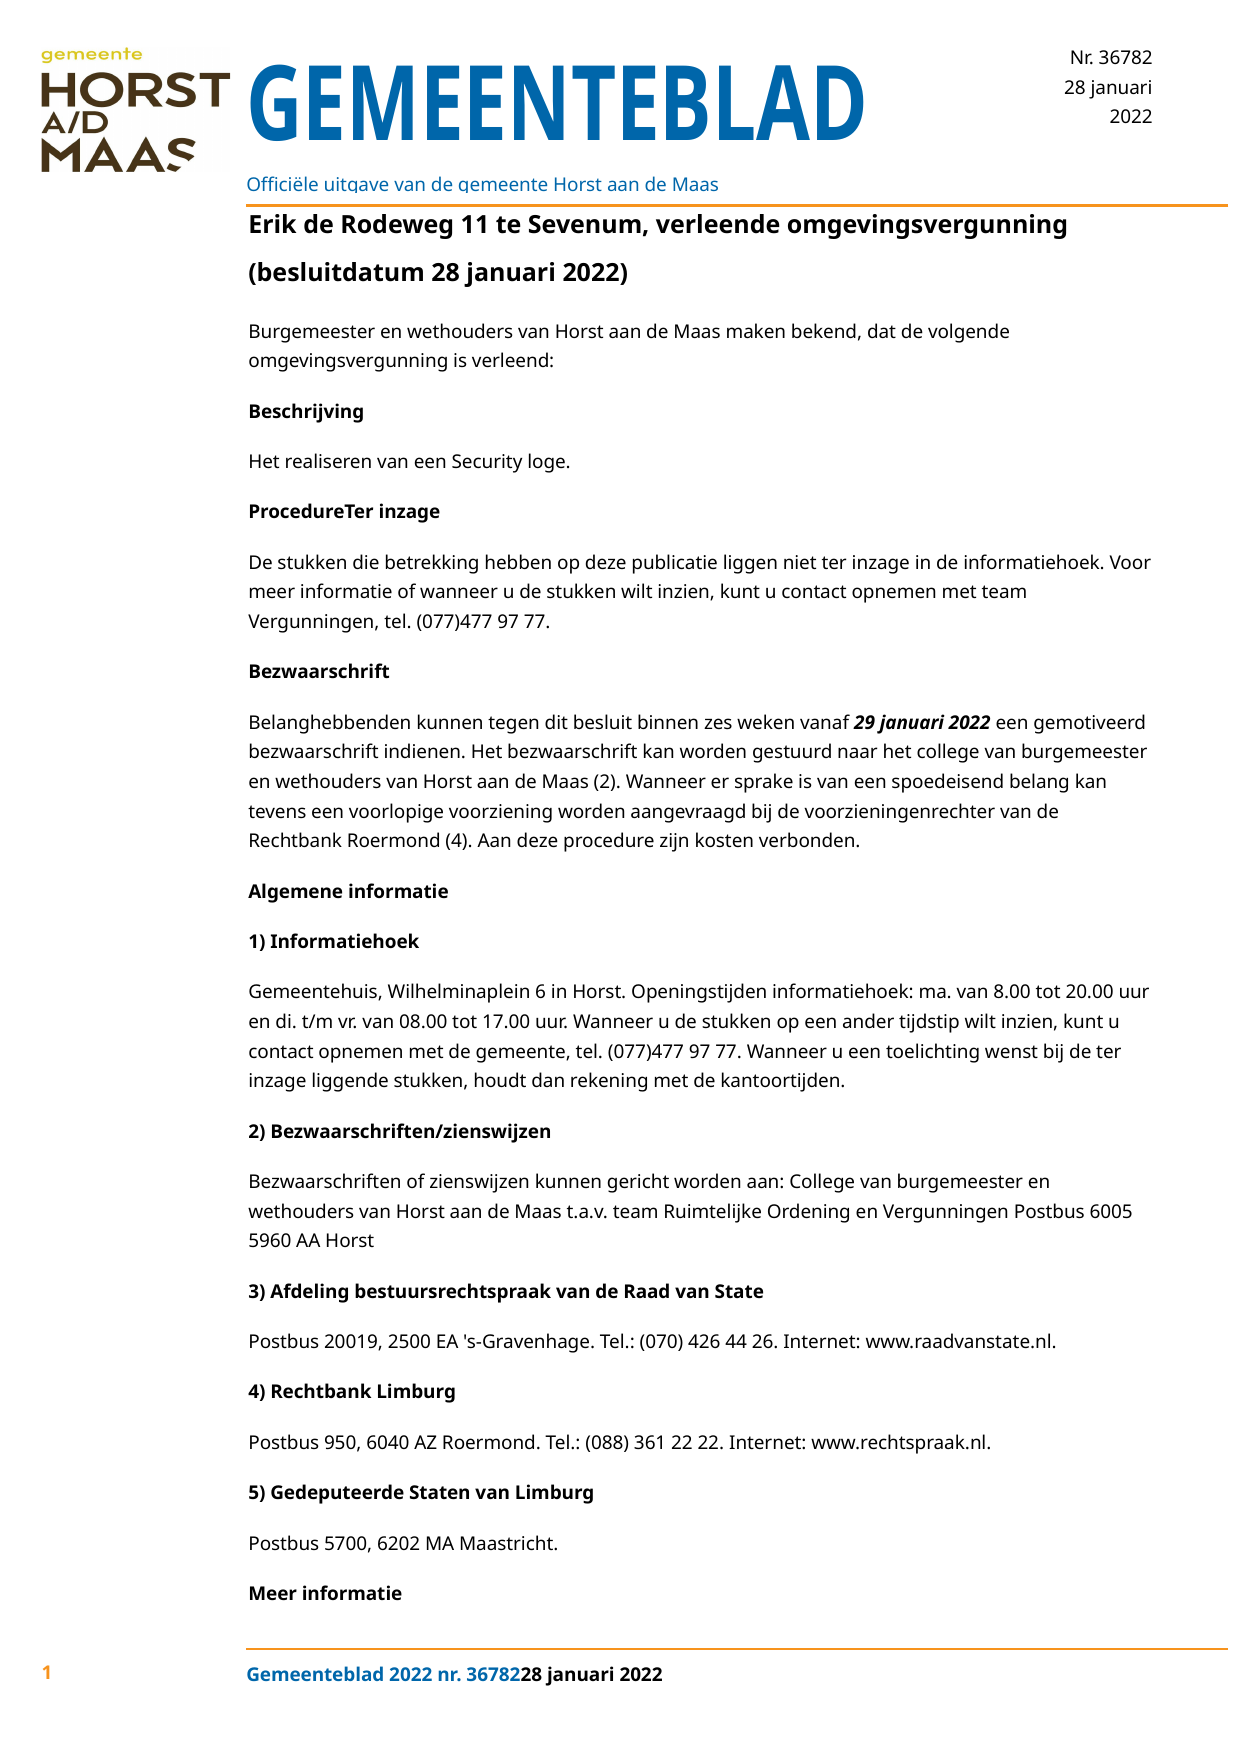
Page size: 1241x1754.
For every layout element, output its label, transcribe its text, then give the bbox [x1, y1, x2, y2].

text Belanghebbenden kunnen tegen dit besluit binnen zes weken vanaf 29 januari 2022 een gemotiveerd bezwaarschrift indienen. Het bezwaarschrift kan worden gestuurd naar het college van burgemeester en wethouders van Horst aan de Maas (2). Wanneer er sprake is van een spoedeisend belang kan tevens een voorlopige voorziening worden aangevraagd bij de voorzieningenrechter van de Rechtbank Roermond (4). Aan deze procedure zijn kosten verbonden. [248, 709, 1152, 853]
text Postbus 950, 6040 AZ Roermond. Tel.: (088) 361 22 22. Internet: www.rechtspraak.nl. [248, 1429, 1152, 1455]
text Gemeentehuis, Wilhelminaplein 6 in Horst. Openingstijden informatiehoek: ma. van 8.00 tot 20.00 uur en di. t/m vr. van 08.00 tot 17.00 uur. Wanneer u de stukken op een ander tijdstip wilt inzien, kunt u contact opnemen met de gemeente, tel. (077)477 97 77. Wanneer u een toelichting wenst bij de ter inzage liggende stukken, houdt dan rekening met de kantoortijden. [248, 979, 1152, 1093]
text De stukken die betrekking hebben op deze publicatie liggen niet ter inzage in de informatiehoek. Voor meer informatie of wanneer u de stukken wilt inzien, kunt u contact opnemen met team Vergunningen, tel. (077)477 97 77. [248, 549, 1152, 634]
text Het realiseren van een Security loge. [248, 448, 1152, 474]
text Burgemeester en wethouders van Horst aan de Maas maken bekend, dat de volgende omgevingsvergunning is verleend: [248, 318, 1152, 373]
text Postbus 20019, 2500 EA 's-Gravenhage. Tel.: (070) 426 44 26. Internet: www.raadvanstate.nl. [248, 1328, 1152, 1354]
text Erik de Rodeweg 11 te Sevenum, verleende omgevingsvergunning (besluitdatum 28 januari 2022) [248, 207, 1152, 288]
text ProcedureTer inzage [248, 499, 1152, 524]
text Meer informatie [248, 1580, 1152, 1606]
picture [41, 47, 231, 172]
text 3) Afdeling bestuursrechtspraak van de Raad van State [248, 1278, 1152, 1304]
text 1) Informatiehoek [248, 928, 1152, 954]
text Beschrijving [248, 398, 1152, 424]
text Bezwaarschriften of zienswijzen kunnen gericht worden aan: College van burgemeester en wethouders van Horst aan de Maas t.a.v. team Ruimtelijke Ordening en Vergunningen Postbus 6005 5960 AA Horst [248, 1168, 1152, 1253]
text Postbus 5700, 6202 MA Maastricht. [248, 1530, 1152, 1556]
text 2) Bezwaarschriften/zienswijzen [248, 1118, 1152, 1144]
text 5) Gedeputeerde Staten van Limburg [248, 1479, 1152, 1505]
text Bezwaarschrift [248, 659, 1152, 684]
text Algemene informatie [248, 878, 1152, 904]
text 4) Rechtbank Limburg [248, 1379, 1152, 1404]
